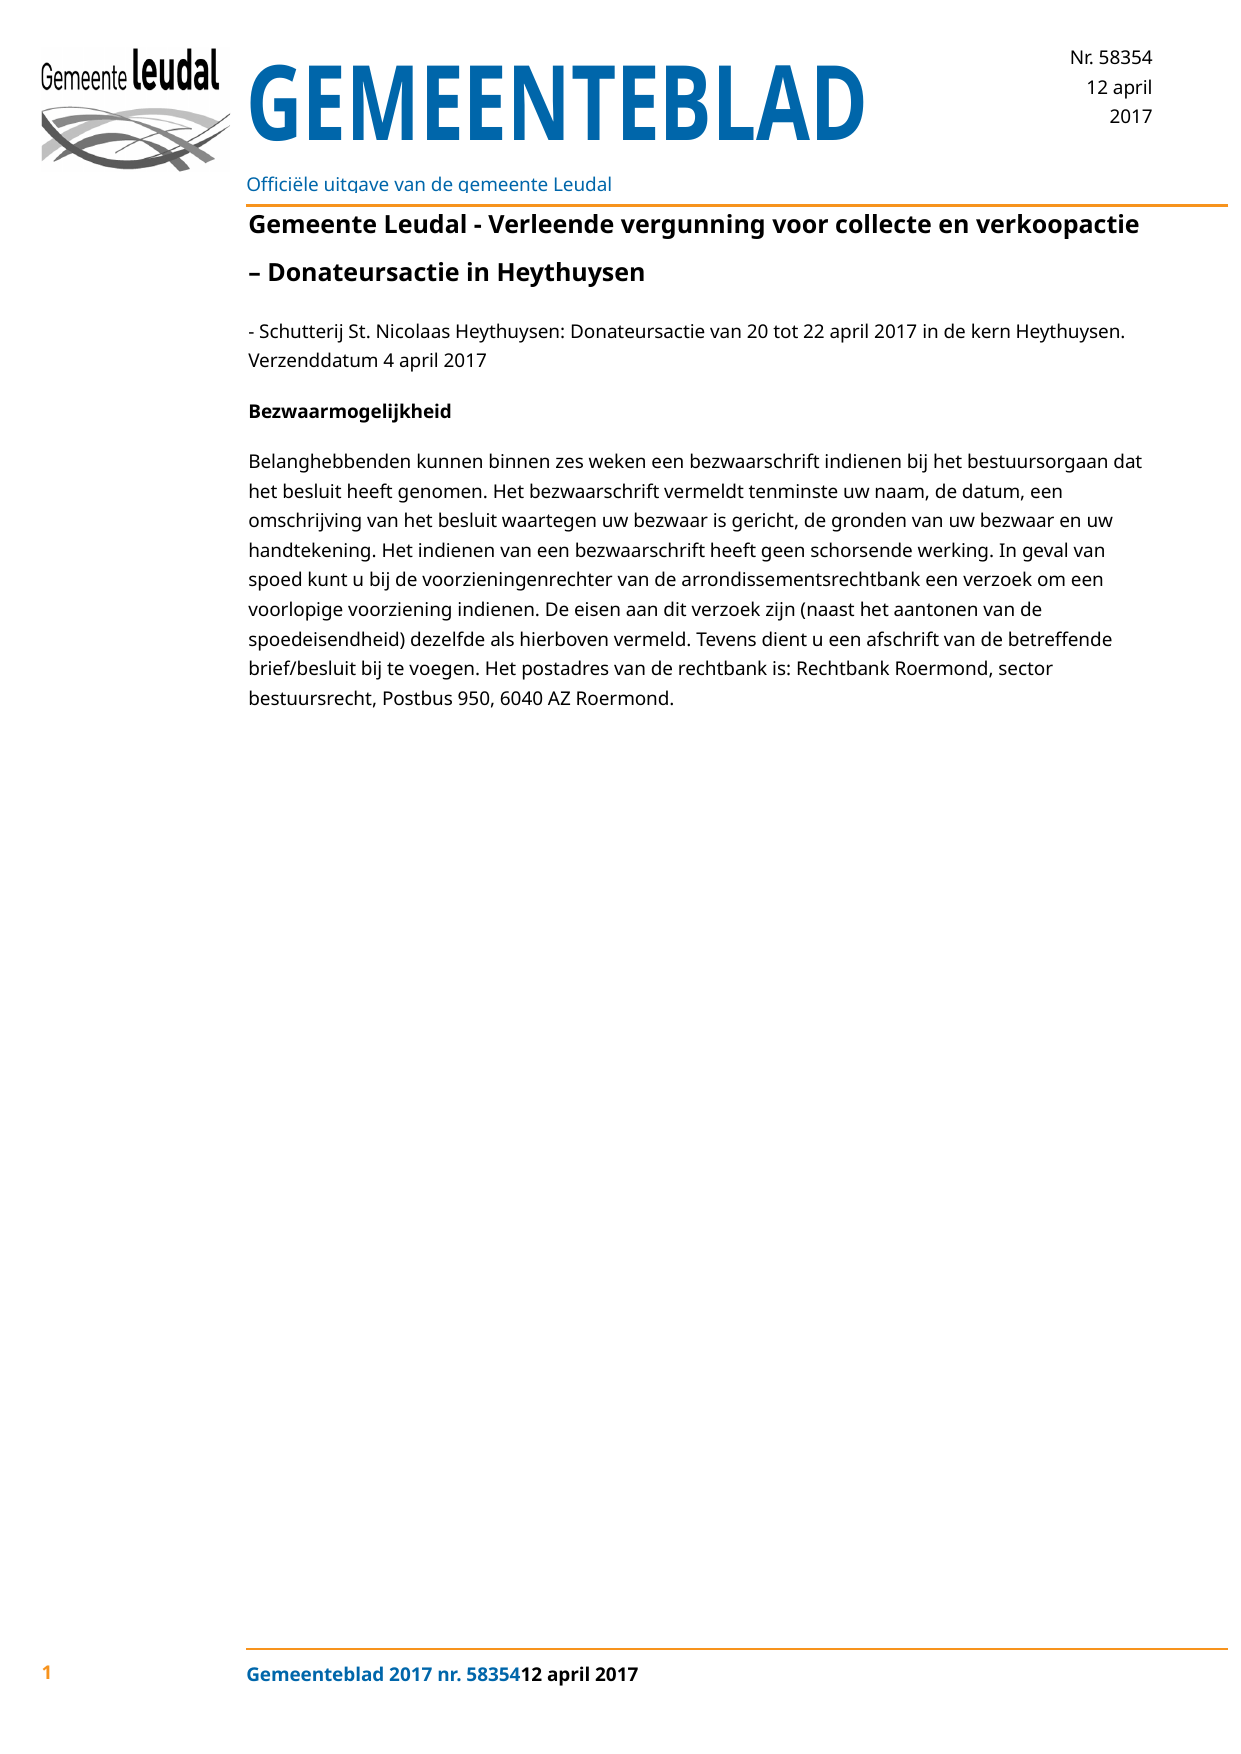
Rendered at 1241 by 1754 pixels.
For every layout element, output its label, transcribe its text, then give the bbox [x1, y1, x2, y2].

text - Schutterij St. Nicolaas Heythuysen: Donateursactie van 20 tot 22 april 2017 in de kern Heythuysen. Verzenddatum 4 april 2017 [248, 318, 1152, 373]
text Bezwaarmogelijkheid [248, 398, 1152, 424]
picture [41, 47, 231, 172]
text Gemeente Leudal - Verleende vergunning voor collecte en verkoopactie – Donateursactie in Heythuysen [248, 207, 1152, 288]
text Belanghebbenden kunnen binnen zes weken een bezwaarschrift indienen bij het bestuursorgaan dat het besluit heeft genomen. Het bezwaarschrift vermeldt tenminste uw naam, de datum, een omschrijving van het besluit waartegen uw bezwaar is gericht, de gronden van uw bezwaar en uw handtekening. Het indienen van een bezwaarschrift heeft geen schorsende werking. In geval van spoed kunt u bij de voorzieningenrechter van de arrondissementsrechtbank een verzoek om een voorlopige voorziening indienen. De eisen aan dit verzoek zijn (naast het aantonen van de spoedeisendheid) dezelfde als hierboven vermeld. Tevens dient u een afschrift van de betreffende brief/besluit bij te voegen. Het postadres van de rechtbank is: Rechtbank Roermond, sector bestuursrecht, Postbus 950, 6040 AZ Roermond. [248, 448, 1152, 711]
